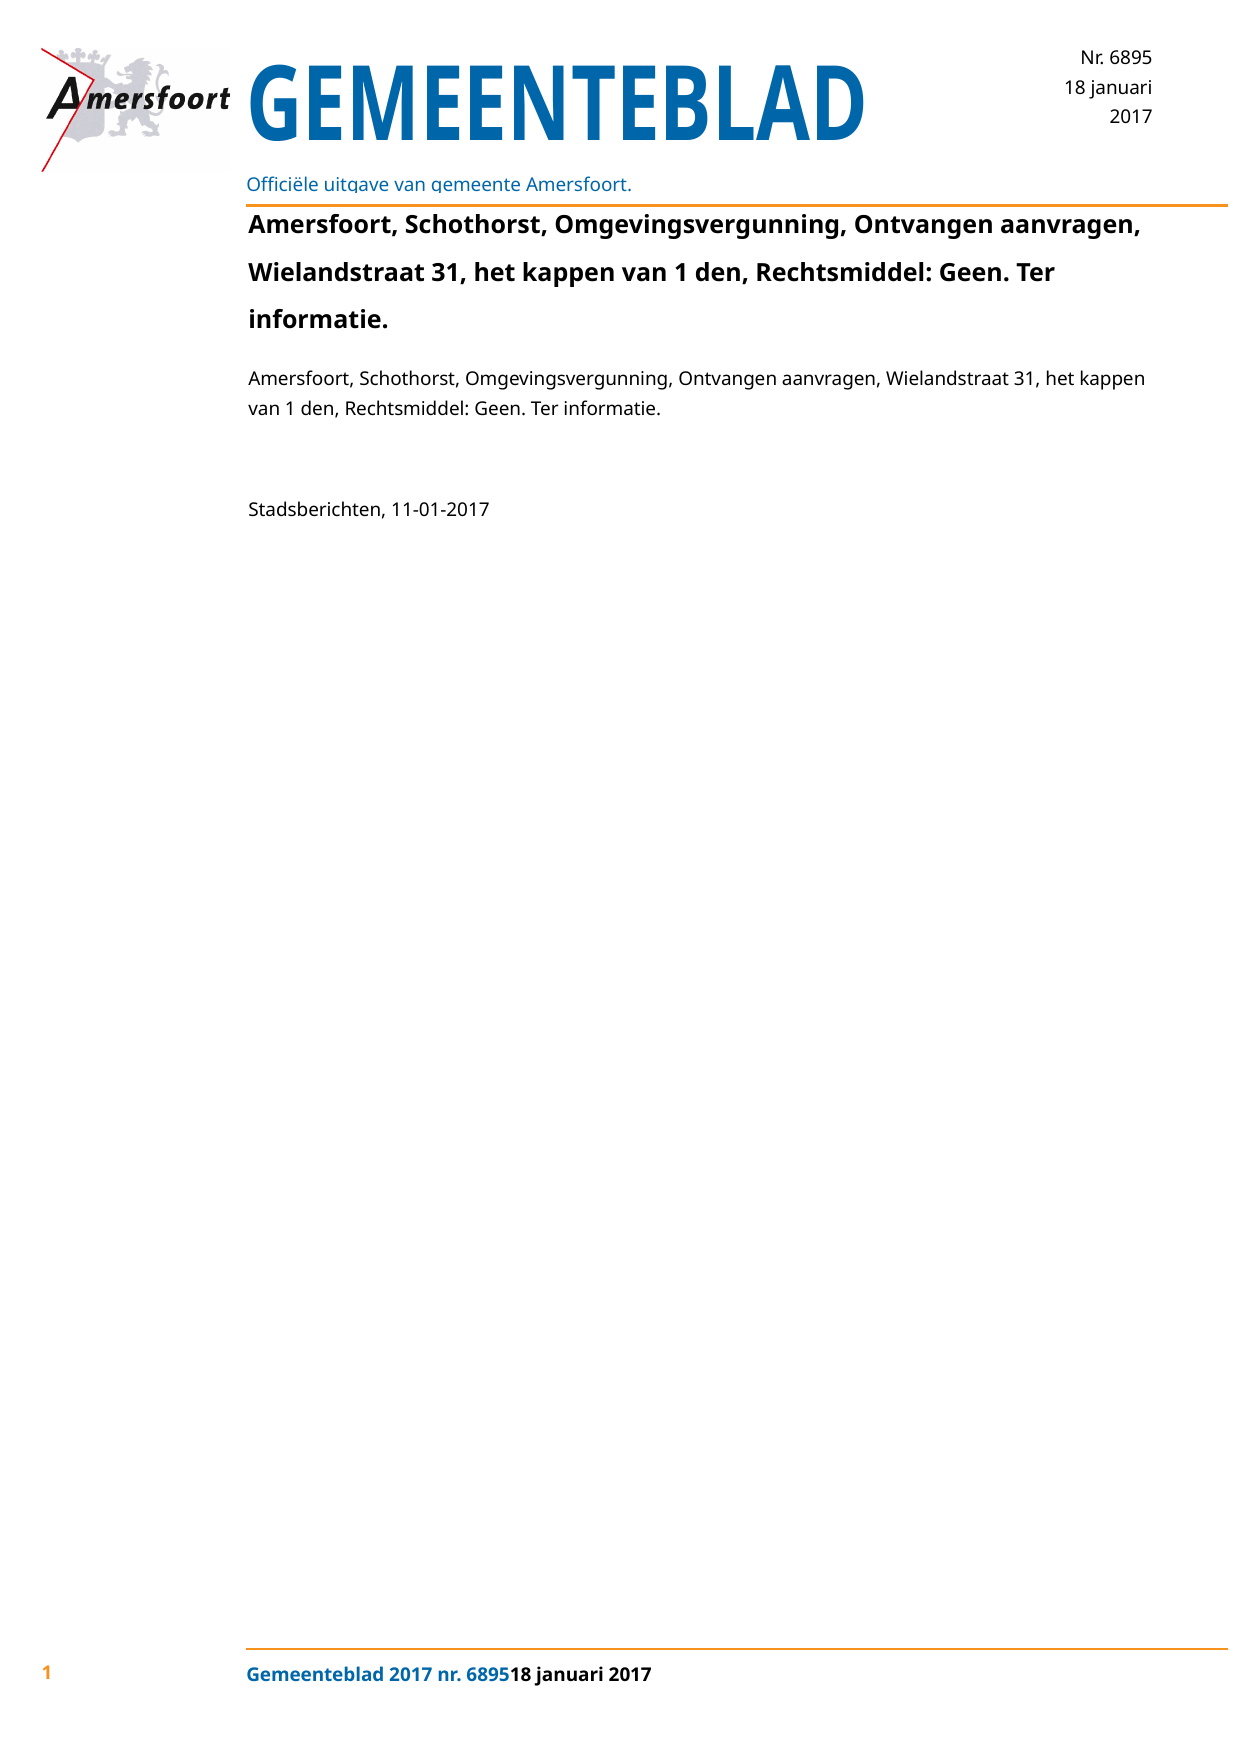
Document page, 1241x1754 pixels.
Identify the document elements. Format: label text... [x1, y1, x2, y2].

picture [41, 47, 231, 172]
text Amersfoort, Schothorst, Omgevingsvergunning, Ontvangen aanvragen, Wielandstraat 31, het kappen van 1 den, Rechtsmiddel: Geen. Ter informatie. [248, 366, 1152, 421]
text Stadsberichten, 11-01-2017 [248, 496, 1152, 522]
text Amersfoort, Schothorst, Omgevingsvergunning, Ontvangen aanvragen, Wielandstraat 31, het kappen van 1 den, Rechtsmiddel: Geen. Ter informatie. [248, 207, 1152, 336]
